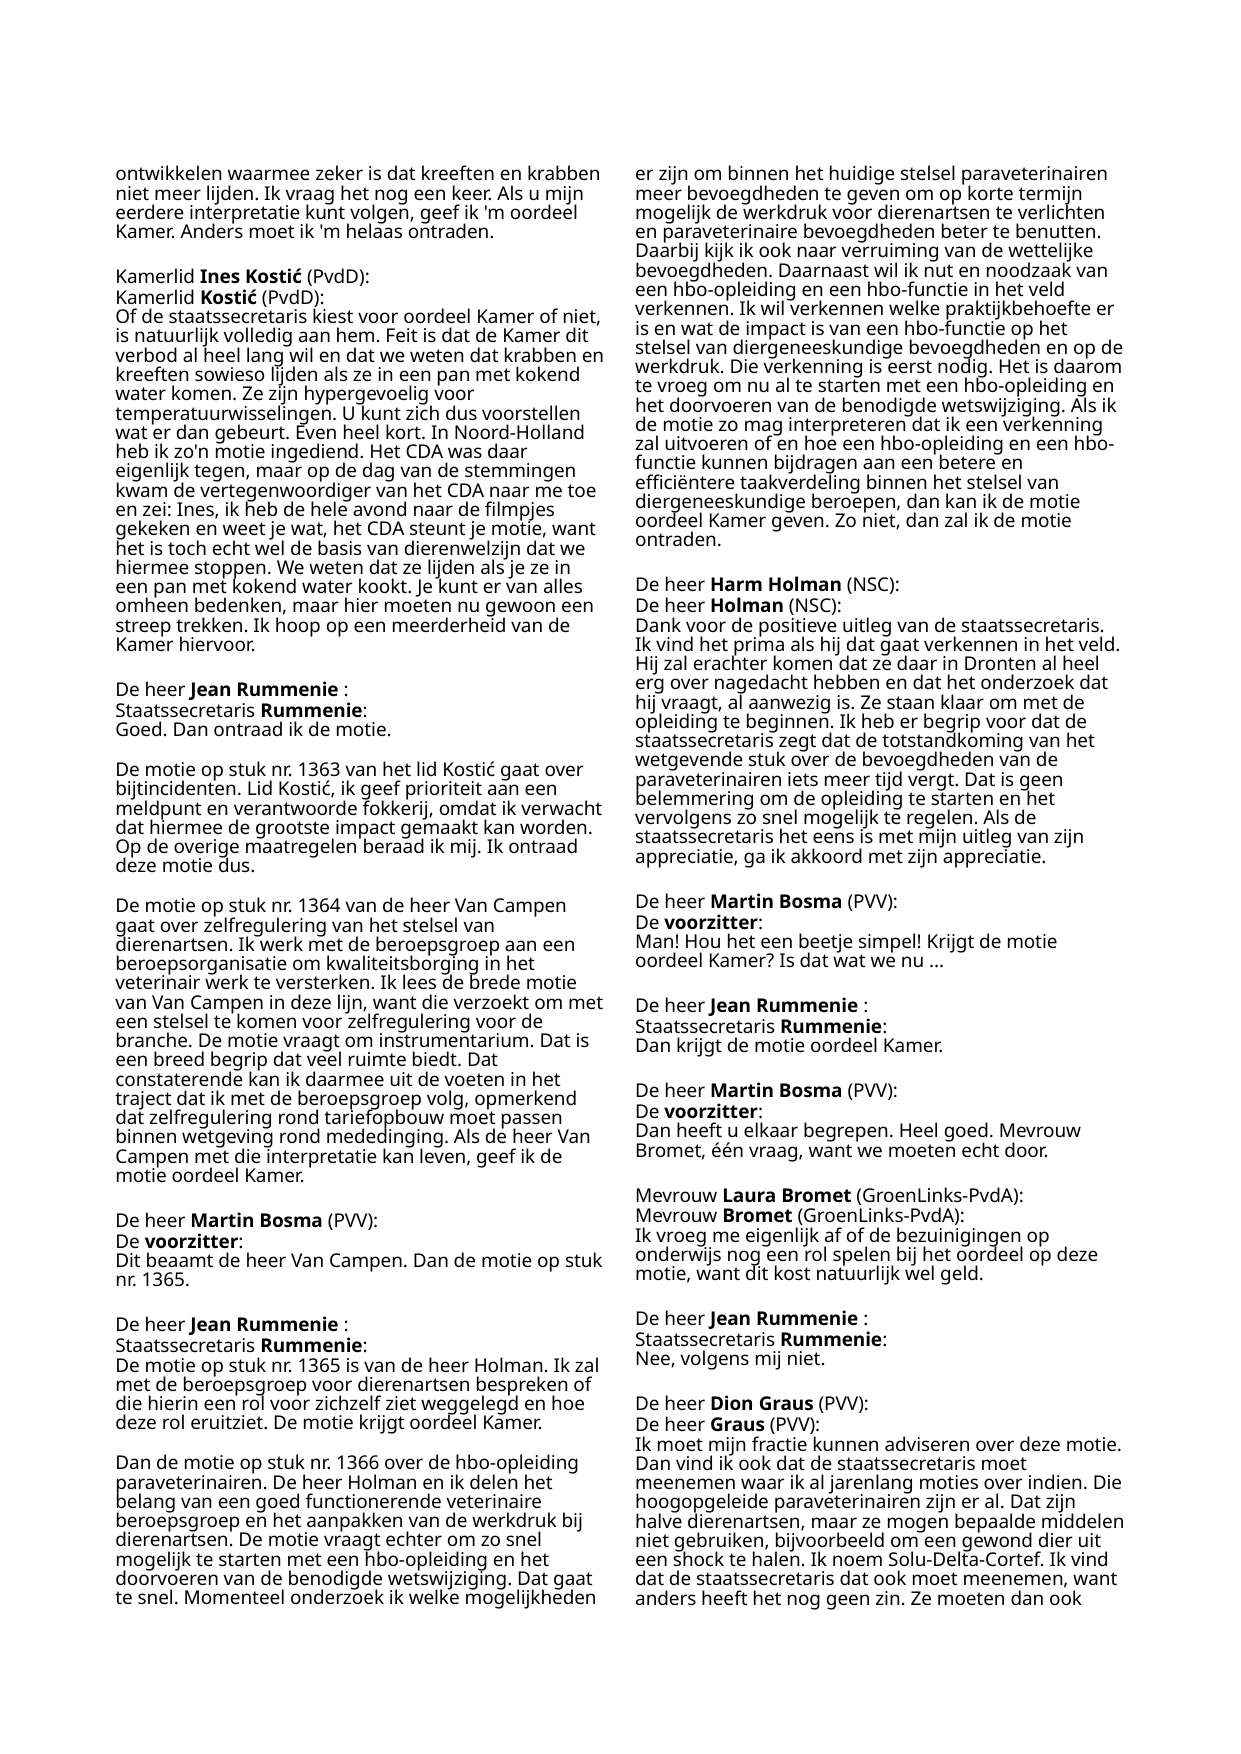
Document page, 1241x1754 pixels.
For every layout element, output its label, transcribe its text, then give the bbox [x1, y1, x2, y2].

text Dit beaamt de heer Van Campen. Dan de motie op stuk nr. 1365. [115, 1252, 605, 1291]
text Ik moet mijn fractie kunnen adviseren over deze motie. Dan vind ik ook dat de staatssecretaris moet meenemen waar ik al jarenlang moties over indien. Die hoogopgeleide paraveterinairen zijn er al. Dat zijn halve dierenartsen, maar ze mogen bepaalde middelen niet gebruiken, bijvoorbeeld om een gewond dier uit een shock te halen. Ik noem Solu-Delta-Cortef. Ik vind dat de staatssecretaris dat ook moet meenemen, want anders heeft het nog geen zin. Ze moeten dan ook [635, 1436, 1125, 1609]
text De heer Jean Rummenie : [635, 1305, 1125, 1331]
text De voorzitter: [115, 1233, 605, 1252]
text De voorzitter: [635, 1103, 1125, 1122]
text Kamerlid Ines Kostić (PvdD): [115, 263, 605, 289]
text De heer Jean Rummenie : [115, 676, 605, 702]
text De heer Martin Bosma (PVV): [635, 888, 1125, 914]
text Staatssecretaris Rummenie: [635, 1331, 1125, 1350]
text De motie op stuk nr. 1363 van het lid Kostić gaat over bijtincidenten. Lid Kostić, ik geef prioriteit aan een meldpunt en verantwoorde fokkerij, omdat ik verwacht dat hiermee de grootste impact gemaakt kan worden. Op de overige maatregelen beraad ik mij. Ik ontraad deze motie dus. [115, 761, 605, 877]
text Mevrouw Laura Bromet (GroenLinks-PvdA): [635, 1182, 1125, 1207]
text De motie op stuk nr. 1364 van de heer Van Campen gaat over zelfregulering van het stelsel van dierenartsen. Ik werk met de beroepsgroep aan een beroepsorganisatie om kwaliteitsborging in het veterinair werk te versterken. Ik lees de brede motie van Van Campen in deze lijn, want die verzoekt om met een stelsel te komen voor zelfregulering voor de branche. De motie vraagt om instrumentarium. Dat is een breed begrip dat veel ruimte biedt. Dat constaterende kan ik daarmee uit de voeten in het traject dat ik met de beroepsgroep volg, opmerkend dat zelfregulering rond tariefopbouw moet passen binnen wetgeving rond mededinging. Als de heer Van Campen met die interpretatie kan leven, geef ik de motie oordeel Kamer. [115, 897, 605, 1186]
text Dank voor de positieve uitleg van de staatssecretaris. Ik vind het prima als hij dat gaat verkennen in het veld. Hij zal erachter komen dat ze daar in Dronten al heel erg over nagedacht hebben en dat het onderzoek dat hij vraagt, al aanwezig is. Ze staan klaar om met de opleiding te beginnen. Ik heb er begrip voor dat de staatssecretaris zegt dat de totstandkoming van het wetgevende stuk over de bevoegdheden van de paraveterinairen iets meer tijd vergt. Dat is geen belemmering om de opleiding te starten en het vervolgens zo snel mogelijk te regelen. Als de staatssecretaris het eens is met mijn uitleg van zijn appreciatie, ga ik akkoord met zijn appreciatie. [635, 617, 1125, 867]
text Dan heeft u elkaar begrepen. Heel goed. Mevrouw Bromet, één vraag, want we moeten echt door. [635, 1122, 1125, 1161]
text De heer Martin Bosma (PVV): [115, 1207, 605, 1233]
text De motie op stuk nr. 1365 is van de heer Holman. Ik zal met de beroepsgroep voor dierenartsen bespreken of die hierin een rol voor zichzelf ziet weggelegd en hoe deze rol eruitziet. De motie krijgt oordeel Kamer. [115, 1357, 605, 1434]
text Dan krijgt de motie oordeel Kamer. [635, 1037, 1125, 1057]
text De heer Martin Bosma (PVV): [635, 1077, 1125, 1103]
text Staatssecretaris Rummenie: [115, 702, 605, 721]
text ontwikkelen waarmee zeker is dat kreeften en krabben niet meer lijden. Ik vraag het nog een keer. Als u mijn eerdere interpretatie kunt volgen, geef ik 'm oordeel Kamer. Anders moet ik 'm helaas ontraden. [115, 165, 605, 242]
text Goed. Dan ontraad ik de motie. [115, 721, 605, 740]
text Staatssecretaris Rummenie: [115, 1337, 605, 1357]
text er zijn om binnen het huidige stelsel paraveterinairen meer bevoegdheden te geven om op korte termijn mogelijk de werkdruk voor dierenartsen te verlichten en paraveterinaire bevoegdheden beter te benutten. Daarbij kijk ik ook naar verruiming van de wettelijke bevoegdheden. Daarnaast wil ik nut en noodzaak van een hbo-opleiding en een hbo-functie in het veld verkennen. Ik wil verkennen welke praktijkbehoefte er is en wat de impact is van een hbo-functie op het stelsel van diergeneeskundige bevoegdheden en op de werkdruk. Die verkenning is eerst nodig. Het is daarom te vroeg om nu al te starten met een hbo-opleiding en het doorvoeren van de benodigde wetswijziging. Als ik de motie zo mag interpreteren dat ik een verkenning zal uitvoeren of en hoe een hbo-opleiding en een hbo-functie kunnen bijdragen aan een betere en efficiëntere taakverdeling binnen het stelsel van diergeneeskundige beroepen, dan kan ik de motie oordeel Kamer geven. Zo niet, dan zal ik de motie ontraden. [635, 165, 1125, 551]
text Staatssecretaris Rummenie: [635, 1018, 1125, 1037]
text Of de staatssecretaris kiest voor oordeel Kamer of niet, is natuurlijk volledig aan hem. Feit is dat de Kamer dit verbod al heel lang wil en dat we weten dat krabben en kreeften sowieso lijden als ze in een pan met kokend water komen. Ze zijn hypergevoelig voor temperatuurwisselingen. U kunt zich dus voorstellen wat er dan gebeurt. Even heel kort. In Noord-Holland heb ik zo'n motie ingediend. Het CDA was daar eigenlijk tegen, maar op de dag van de stemmingen kwam de vertegenwoordiger van het CDA naar me toe en zei: Ines, ik heb de hele avond naar de filmpjes gekeken en weet je wat, het CDA steunt je motie, want het is toch echt wel de basis van dierenwelzijn dat we hiermee stoppen. We weten dat ze lijden als je ze in een pan met kokend water kookt. Je kunt er van alles omheen bedenken, maar hier moeten nu gewoon een streep trekken. Ik hoop op een meerderheid van de Kamer hiervoor. [115, 308, 605, 655]
text De heer Jean Rummenie : [115, 1312, 605, 1337]
text Dan de motie op stuk nr. 1366 over de hbo-opleiding paraveterinairen. De heer Holman en ik delen het belang van een goed functionerende veterinaire beroepsgroep en het aanpakken van de werkdruk bij dierenartsen. De motie vraagt echter om zo snel mogelijk te starten met een hbo-opleiding en het doorvoeren van de benodigde wetswijziging. Dat gaat te snel. Momenteel onderzoek ik welke mogelijkheden [115, 1454, 605, 1608]
text De heer Jean Rummenie : [635, 992, 1125, 1018]
text De heer Graus (PVV): [635, 1416, 1125, 1436]
text De heer Dion Graus (PVV): [635, 1391, 1125, 1416]
text Ik vroeg me eigenlijk af of de bezuinigingen op onderwijs nog een rol spelen bij het oordeel op deze motie, want dit kost natuurlijk wel geld. [635, 1227, 1125, 1284]
text De heer Harm Holman (NSC): [635, 572, 1125, 597]
text Mevrouw Bromet (GroenLinks-PvdA): [635, 1207, 1125, 1227]
text De heer Holman (NSC): [635, 597, 1125, 617]
text Kamerlid Kostić (PvdD): [115, 289, 605, 308]
text Man! Hou het een beetje simpel! Krijgt de motie oordeel Kamer? Is dat wat we nu ... [635, 933, 1125, 971]
text De voorzitter: [635, 914, 1125, 933]
text Nee, volgens mij niet. [635, 1350, 1125, 1370]
